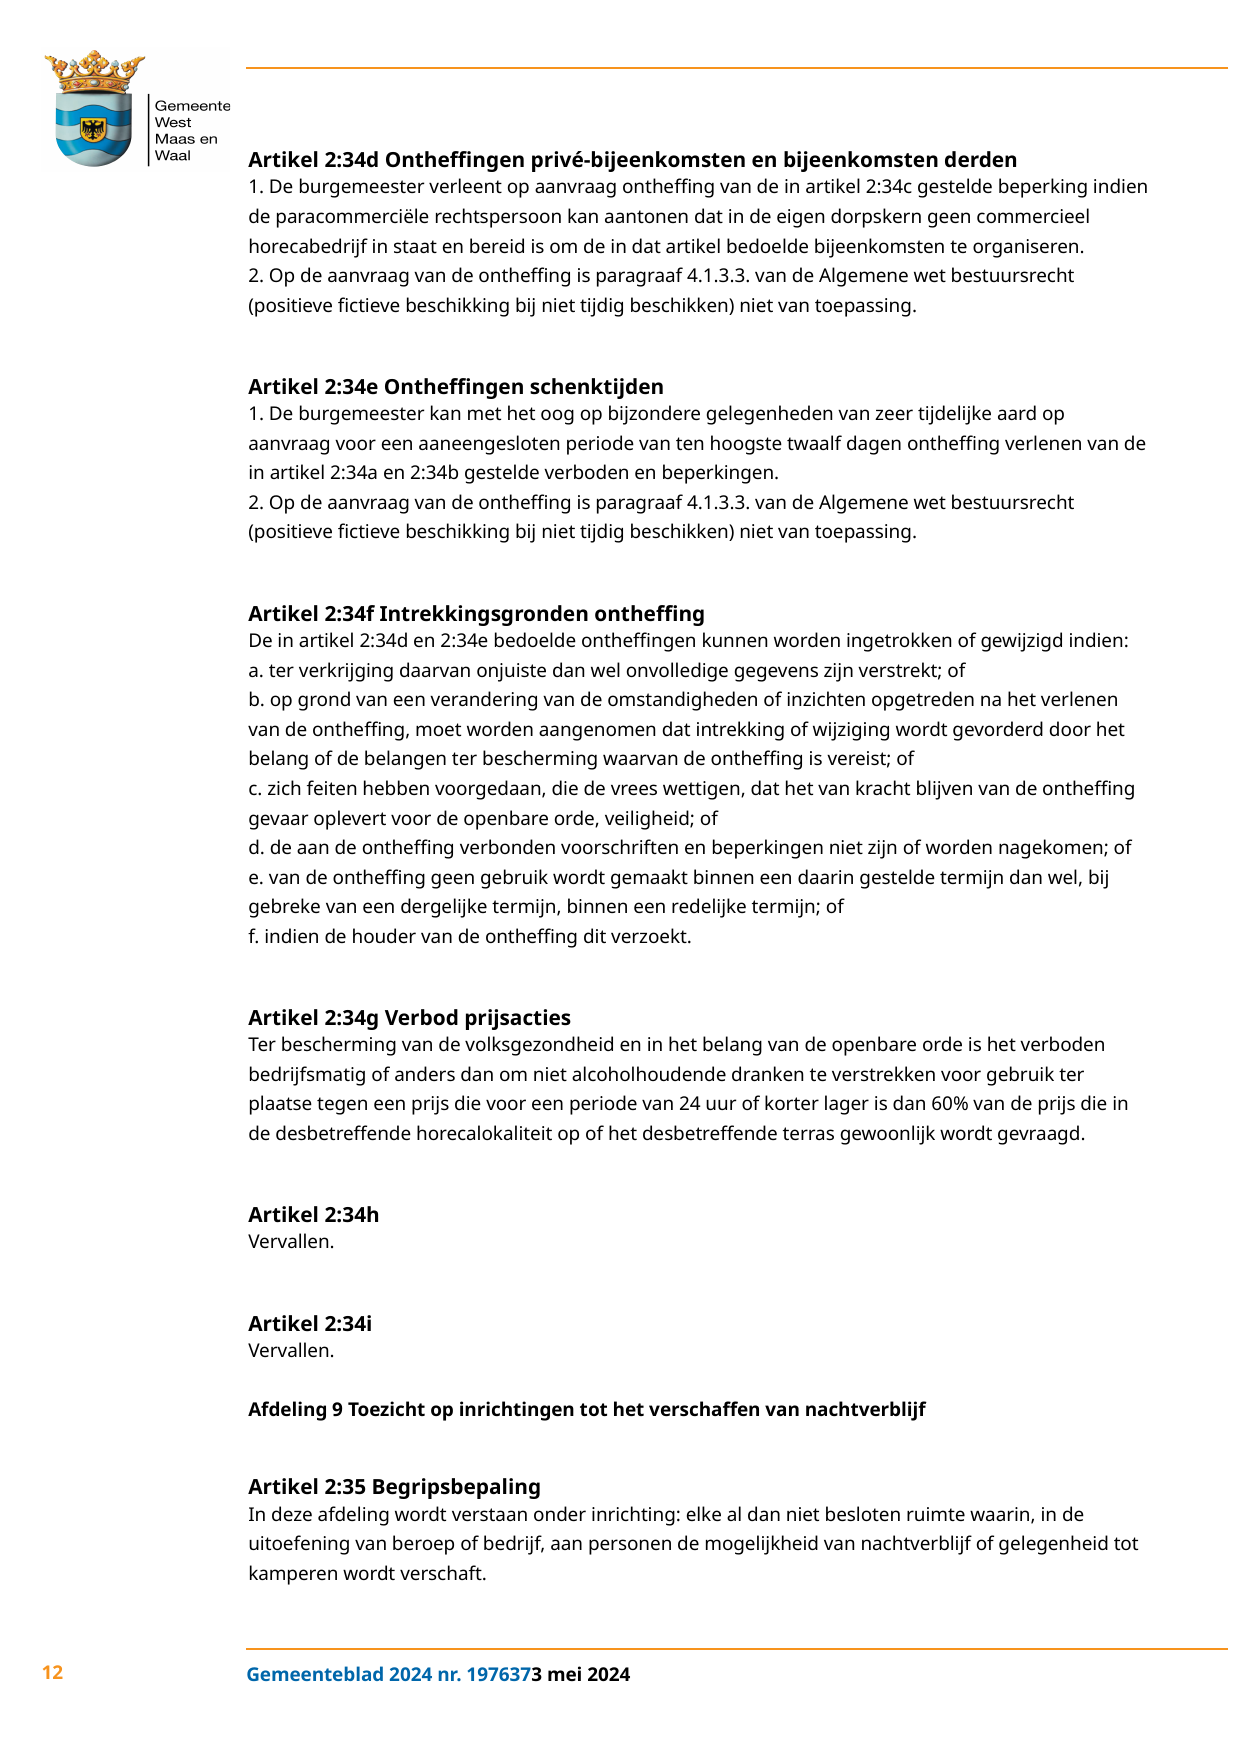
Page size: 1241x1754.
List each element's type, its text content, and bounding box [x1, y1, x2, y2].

text b. op grond van een verandering van de omstandigheden of inzichten opgetreden na het verlenen van de ontheffing, moet worden aangenomen dat intrekking of wijziging wordt gevorderd door het belang of de belangen ter bescherming waarvan de ontheffing is vereist; of [248, 686, 1152, 771]
text 2. Op de aanvraag van de ontheffing is paragraaf 4.1.3.3. van de Algemene wet bestuursrecht (positieve fictieve beschikking bij niet tijdig beschikken) niet van toepassing. [248, 489, 1152, 544]
text Artikel 2:34e Ontheffingen schenktijden [248, 372, 1152, 400]
text e. van de ontheffing geen gebruik wordt gemaakt binnen een daarin gestelde termijn dan wel, bij gebreke van een dergelijke termijn, binnen een redelijke termijn; of [248, 864, 1152, 919]
text Artikel 2:34g Verbod prijsacties [248, 1003, 1152, 1031]
text Artikel 2:34h [248, 1200, 1152, 1229]
text c. zich feiten hebben voorgedaan, die de vrees wettigen, dat het van kracht blijven van de ontheffing gevaar oplevert voor de openbare orde, veiligheid; of [248, 775, 1152, 830]
text In deze afdeling wordt verstaan onder inrichting: elke al dan niet besloten ruimte waarin, in de uitoefening van beroep of bedrijf, aan personen de mogelijkheid van nachtverblijf of gelegenheid tot kamperen wordt verschaft. [248, 1501, 1152, 1586]
picture [41, 47, 231, 172]
text De in artikel 2:34d en 2:34e bedoelde ontheffingen kunnen worden ingetrokken of gewijzigd indien: [248, 627, 1152, 653]
text Vervallen. [248, 1337, 1152, 1363]
text 1. De burgemeester verleent op aanvraag ontheffing van de in artikel 2:34c gestelde beperking indien de paracommerciële rechtspersoon kan aantonen dat in de eigen dorpskern geen commercieel horecabedrijf in staat en bereid is om de in dat artikel bedoelde bijeenkomsten te organiseren. [248, 174, 1152, 258]
text Artikel 2:34i [248, 1309, 1152, 1337]
text a. ter verkrijging daarvan onjuiste dan wel onvolledige gegevens zijn verstrekt; of [248, 657, 1152, 682]
text Ter bescherming van de volksgezondheid en in het belang van de openbare orde is het verboden bedrijfsmatig of anders dan om niet alcoholhoudende dranken te verstrekken voor gebruik ter plaatse tegen een prijs die voor een periode van 24 uur of korter lager is dan 60% van de prijs die in de desbetreffende horecalokaliteit op of het desbetreffende terras gewoonlijk wordt gevraagd. [248, 1031, 1152, 1146]
text Artikel 2:34d Ontheffingen privé-bijeenkomsten en bijeenkomsten derden [248, 145, 1152, 174]
text 2. Op de aanvraag van de ontheffing is paragraaf 4.1.3.3. van de Algemene wet bestuursrecht (positieve fictieve beschikking bij niet tijdig beschikken) niet van toepassing. [248, 262, 1152, 318]
text Vervallen. [248, 1229, 1152, 1254]
text Artikel 2:35 Begripsbepaling [248, 1472, 1152, 1501]
text Artikel 2:34f Intrekkingsgronden ontheffing [248, 599, 1152, 627]
text d. de aan de ontheffing verbonden voorschriften en beperkingen niet zijn of worden nagekomen; of [248, 834, 1152, 860]
text f. indien de houder van de ontheffing dit verzoekt. [248, 923, 1152, 949]
text Afdeling 9 Toezicht op inrichtingen tot het verschaffen van nachtverblijf [248, 1396, 1152, 1422]
text 1. De burgemeester kan met het oog op bijzondere gelegenheden van zeer tijdelijke aard op aanvraag voor een aaneengesloten periode van ten hoogste twaalf dagen ontheffing verlenen van de in artikel 2:34a en 2:34b gestelde verboden en beperkingen. [248, 400, 1152, 485]
